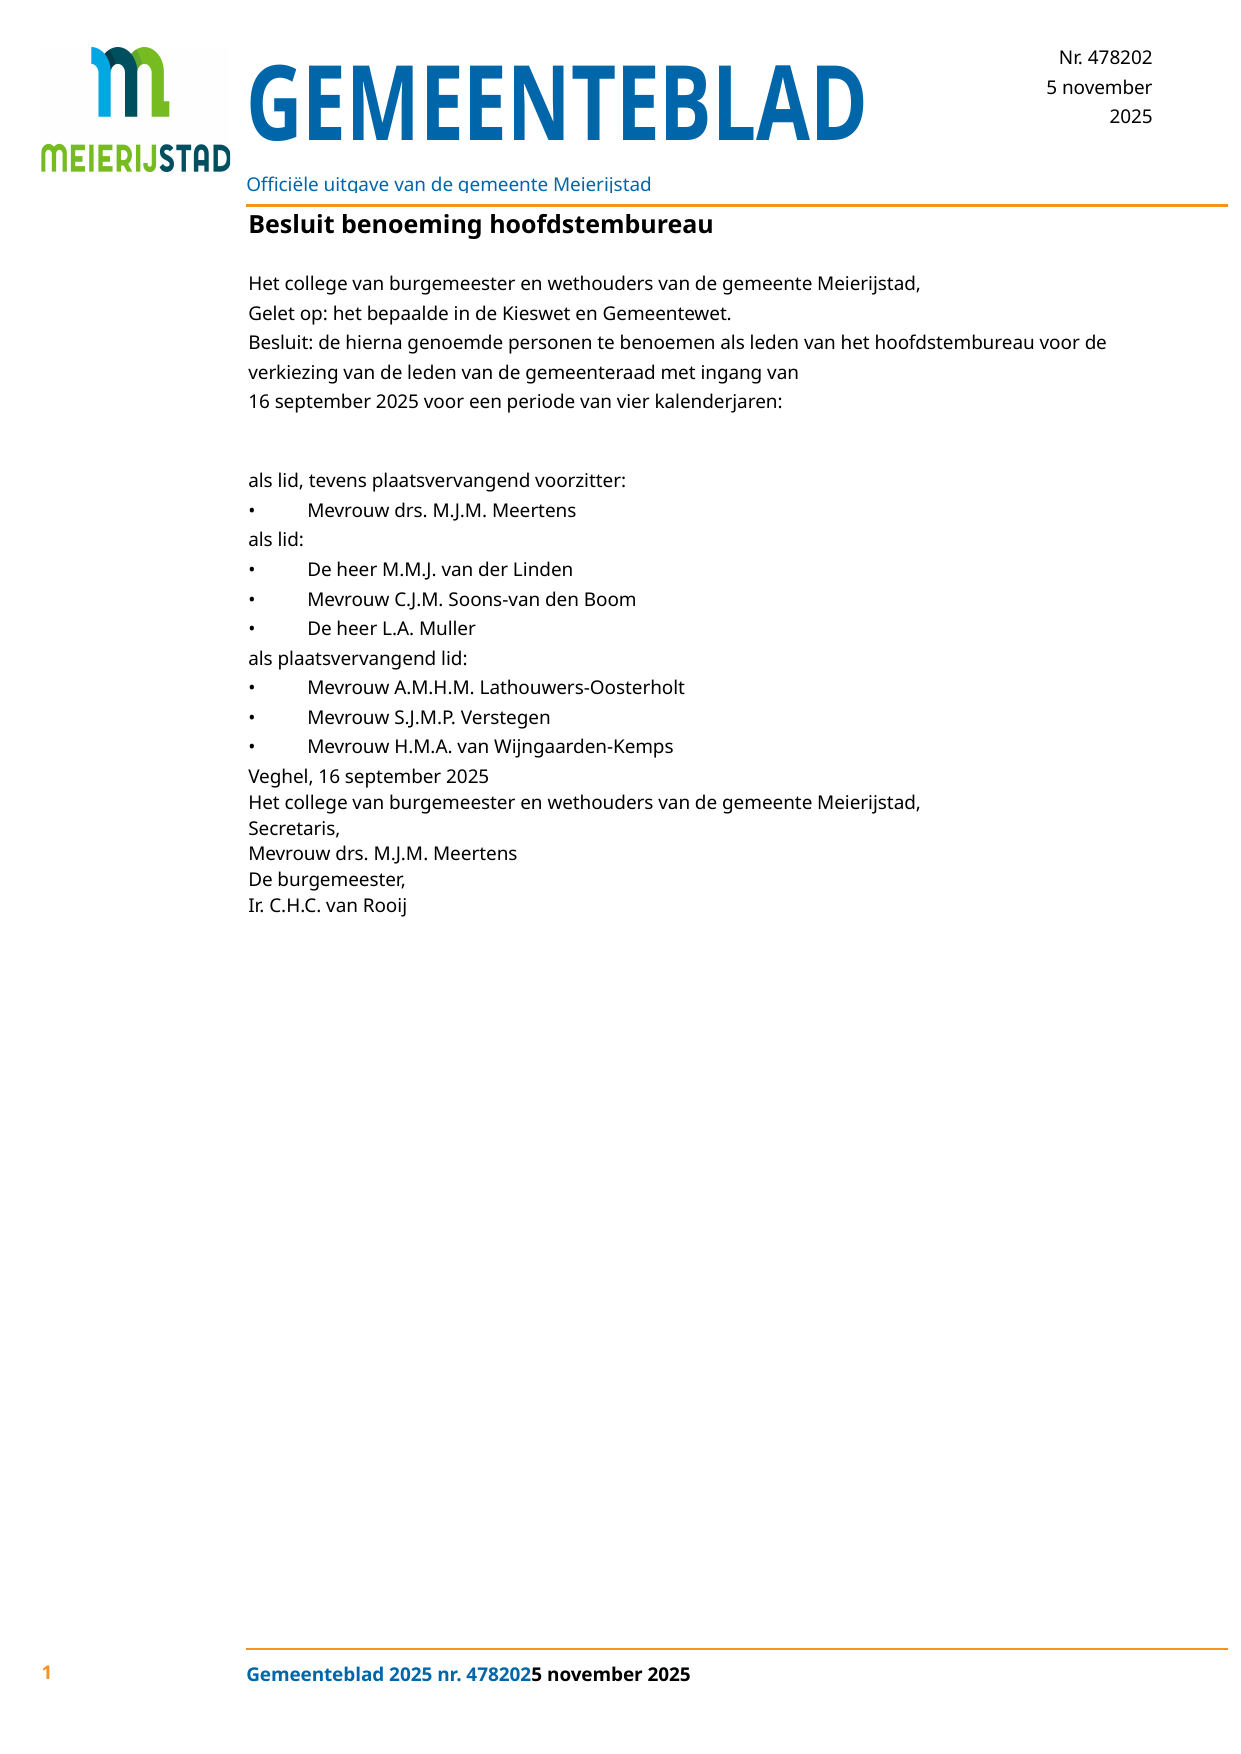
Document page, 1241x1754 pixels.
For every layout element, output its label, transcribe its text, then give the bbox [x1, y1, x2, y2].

text als lid, tevens plaatsvervangend voorzitter: [248, 467, 1152, 493]
list Mevrouw drs. M.J.M. Meertens [248, 497, 1152, 523]
list Mevrouw S.J.M.P. Verstegen [248, 704, 1152, 730]
text Het college van burgemeester en wethouders van de gemeente Meierijstad, [248, 270, 1152, 296]
text Besluit benoeming hoofdstembureau [248, 207, 1152, 241]
list Mevrouw A.M.H.M. Lathouwers-Oosterholt [248, 674, 1152, 700]
text als plaatsvervangend lid: [248, 645, 1152, 671]
list Mevrouw H.M.A. van Wijngaarden-Kemps [248, 734, 1152, 759]
text Ir. C.H.C. van Rooij [248, 892, 1152, 918]
text Veghel, 16 september 2025 [248, 763, 1152, 789]
text Gelet op: het bepaalde in de Kieswet en Gemeentewet. [248, 300, 1152, 326]
text Secretaris, [248, 815, 1152, 841]
list De heer M.M.J. van der Linden [248, 556, 1152, 582]
text als lid: [248, 527, 1152, 552]
text 16 september 2025 voor een periode van vier kalenderjaren: [248, 389, 1152, 414]
text Het college van burgemeester en wethouders van de gemeente Meierijstad, [248, 789, 1152, 815]
picture [41, 47, 231, 172]
list De heer L.A. Muller [248, 615, 1152, 641]
text De burgemeester, [248, 866, 1152, 892]
text Besluit: de hierna genoemde personen te benoemen als leden van het hoofdstembureau voor de verkiezing van de leden van de gemeenteraad met ingang van [248, 329, 1152, 385]
list Mevrouw C.J.M. Soons-van den Boom [248, 586, 1152, 612]
text Mevrouw drs. M.J.M. Meertens [248, 841, 1152, 866]
